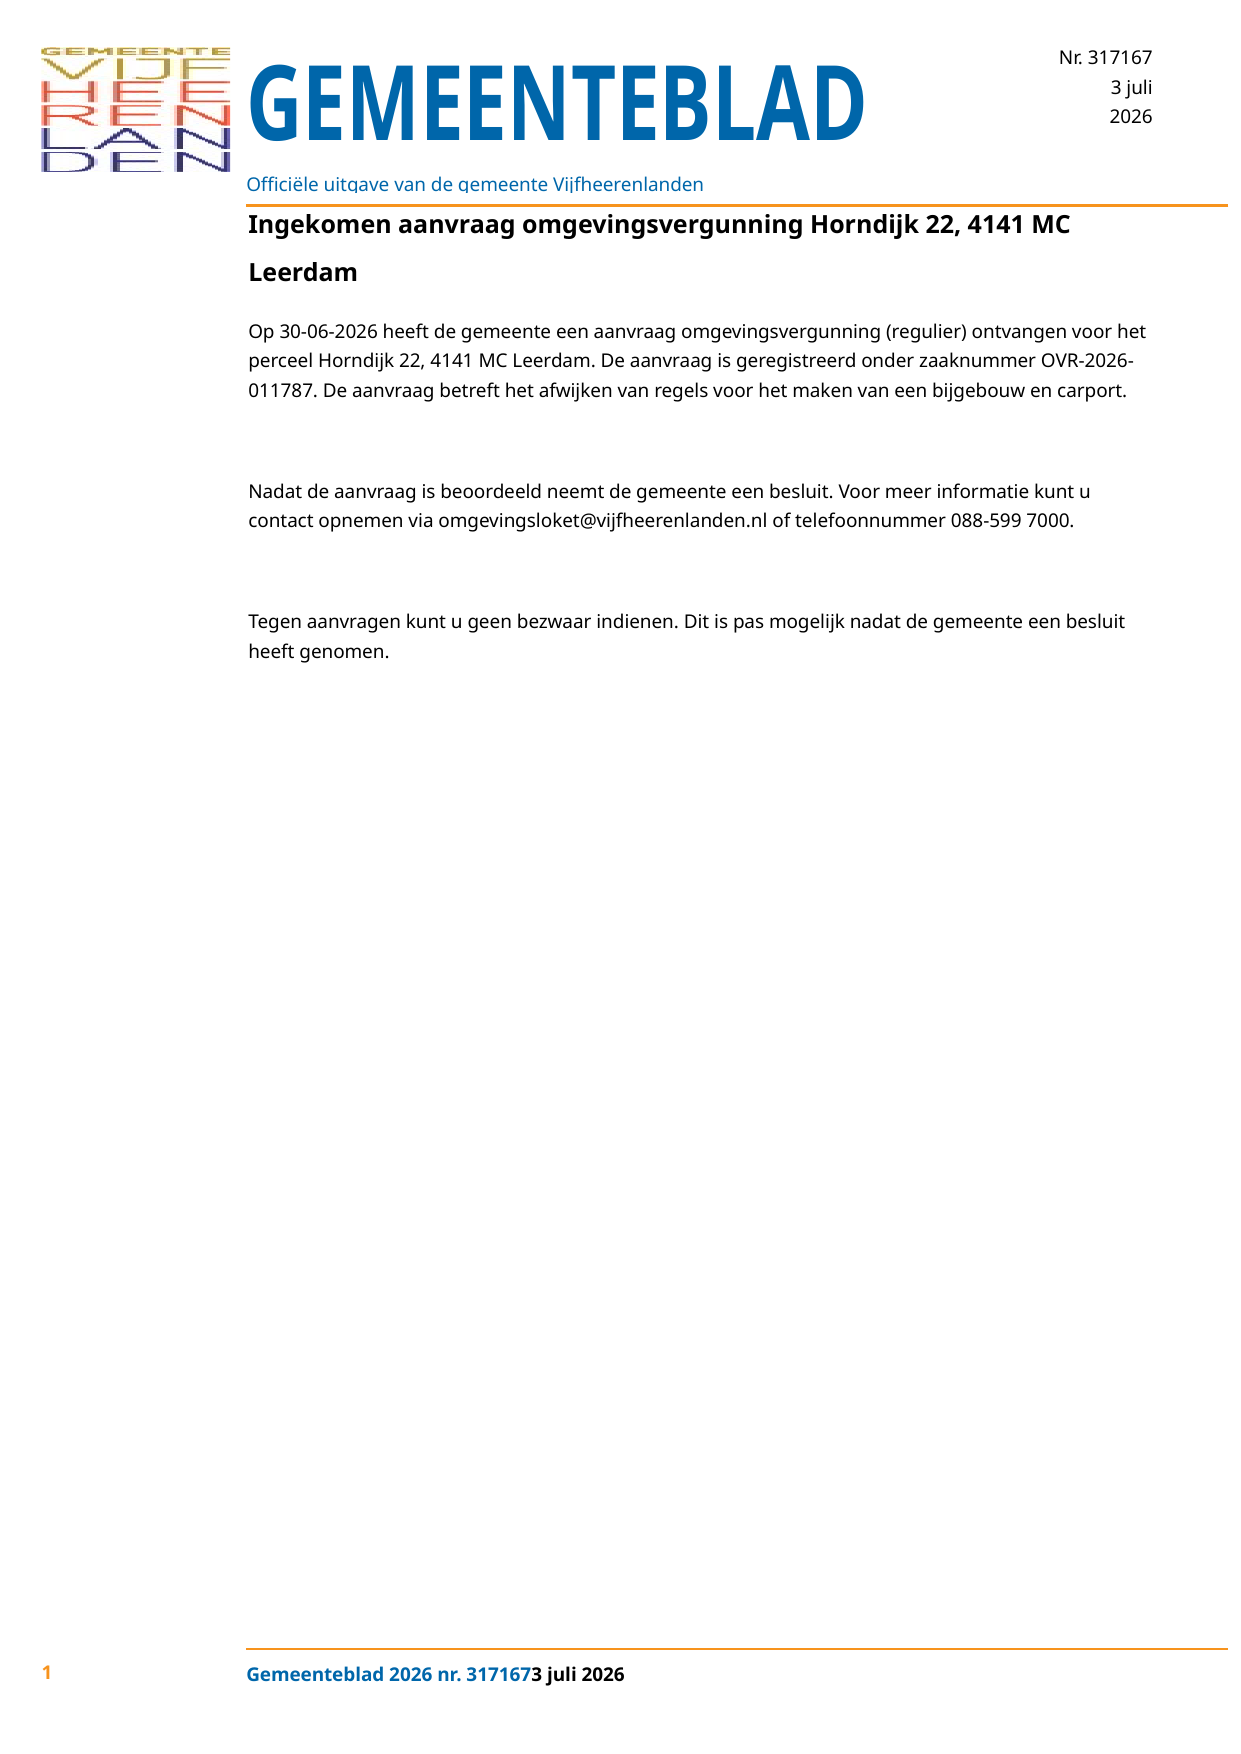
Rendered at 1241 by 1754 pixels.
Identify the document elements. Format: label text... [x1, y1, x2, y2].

picture [41, 47, 231, 172]
text Nadat de aanvraag is beoordeeld neemt de gemeente een besluit. Voor meer informatie kunt u contact opnemen via omgevingsloket@vijfheerenlanden.nl of telefoonnummer 088-599 7000. [248, 478, 1152, 533]
text Ingekomen aanvraag omgevingsvergunning Horndijk 22, 4141 MC Leerdam [248, 207, 1152, 288]
text Op 30-06-2026 heeft de gemeente een aanvraag omgevingsvergunning (regulier) ontvangen voor het perceel Horndijk 22, 4141 MC Leerdam. De aanvraag is geregistreerd onder zaaknummer OVR-2026-011787. De aanvraag betreft het afwijken van regels voor het maken van een bijgebouw en carport. [248, 318, 1152, 403]
text Tegen aanvragen kunt u geen bezwaar indienen. Dit is pas mogelijk nadat de gemeente een besluit heeft genomen. [248, 608, 1152, 664]
